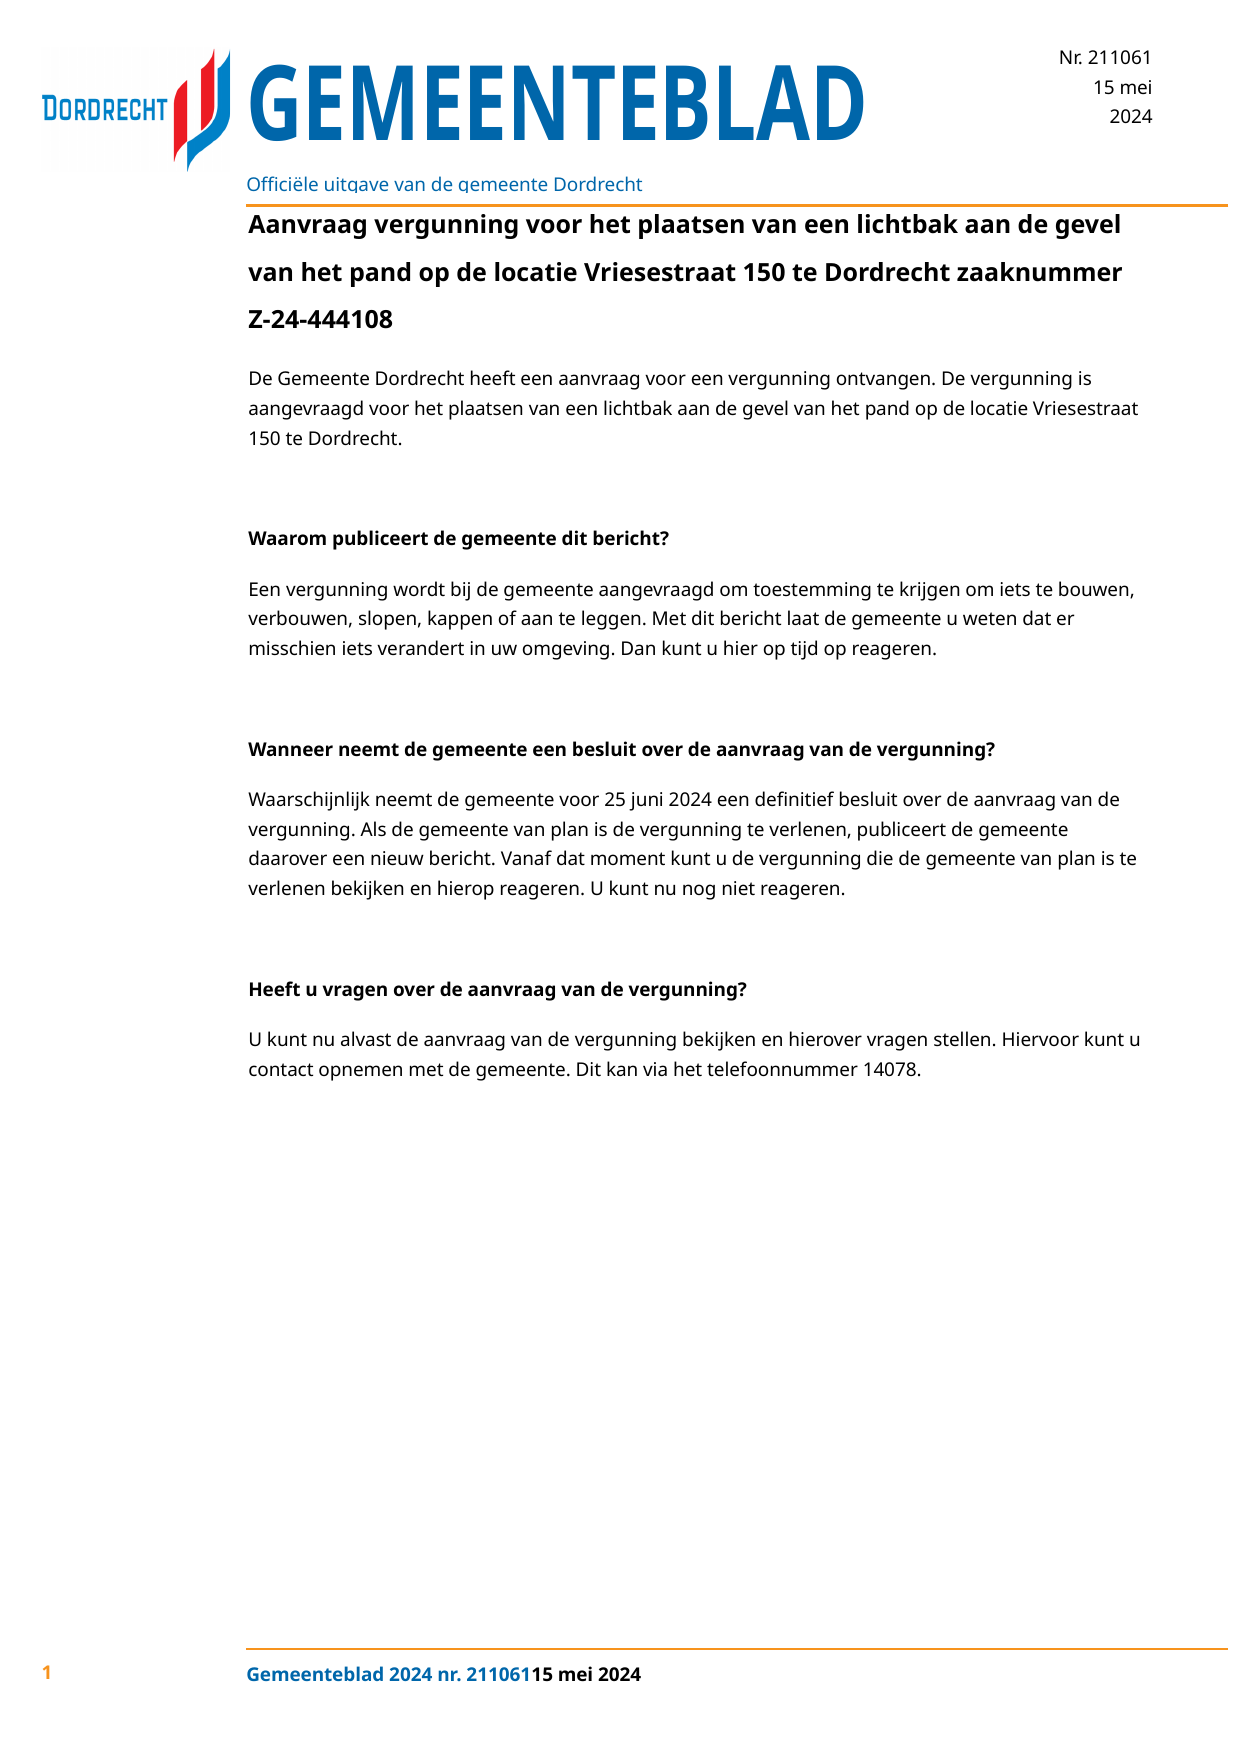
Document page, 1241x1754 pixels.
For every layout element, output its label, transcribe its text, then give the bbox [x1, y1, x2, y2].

text Wanneer neemt de gemeente een besluit over de aanvraag van de vergunning? [248, 736, 1152, 762]
text Een vergunning wordt bij de gemeente aangevraagd om toestemming te krijgen om iets te bouwen, verbouwen, slopen, kappen of aan te leggen. Met dit bericht laat de gemeente u weten dat er misschien iets verandert in uw omgeving. Dan kunt u hier op tijd op reageren. [248, 576, 1152, 661]
text U kunt nu alvast de aanvraag van de vergunning bekijken en hierover vragen stellen. Hiervoor kunt u contact opnemen met de gemeente. Dit kan via het telefoonnummer 14078. [248, 1026, 1152, 1082]
text Waarom publiceert de gemeente dit bericht? [248, 526, 1152, 551]
picture [41, 47, 231, 172]
text Heeft u vragen over de aanvraag van de vergunning? [248, 976, 1152, 1002]
text Waarschijnlijk neemt de gemeente voor 25 juni 2024 een definitief besluit over de aanvraag van de vergunning. Als de gemeente van plan is de vergunning te verlenen, publiceert de gemeente daarover een nieuw bericht. Vanaf dat moment kunt u de vergunning die de gemeente van plan is te verlenen bekijken en hierop reageren. U kunt nu nog niet reageren. [248, 786, 1152, 901]
text De Gemeente Dordrecht heeft een aanvraag voor een vergunning ontvangen. De vergunning is aangevraagd voor het plaatsen van een lichtbak aan de gevel van het pand op de locatie Vriesestraat 150 te Dordrecht. [248, 366, 1152, 450]
text Aanvraag vergunning voor het plaatsen van een lichtbak aan de gevel van het pand op de locatie Vriesestraat 150 te Dordrecht zaaknummer Z-24-444108 [248, 207, 1152, 336]
